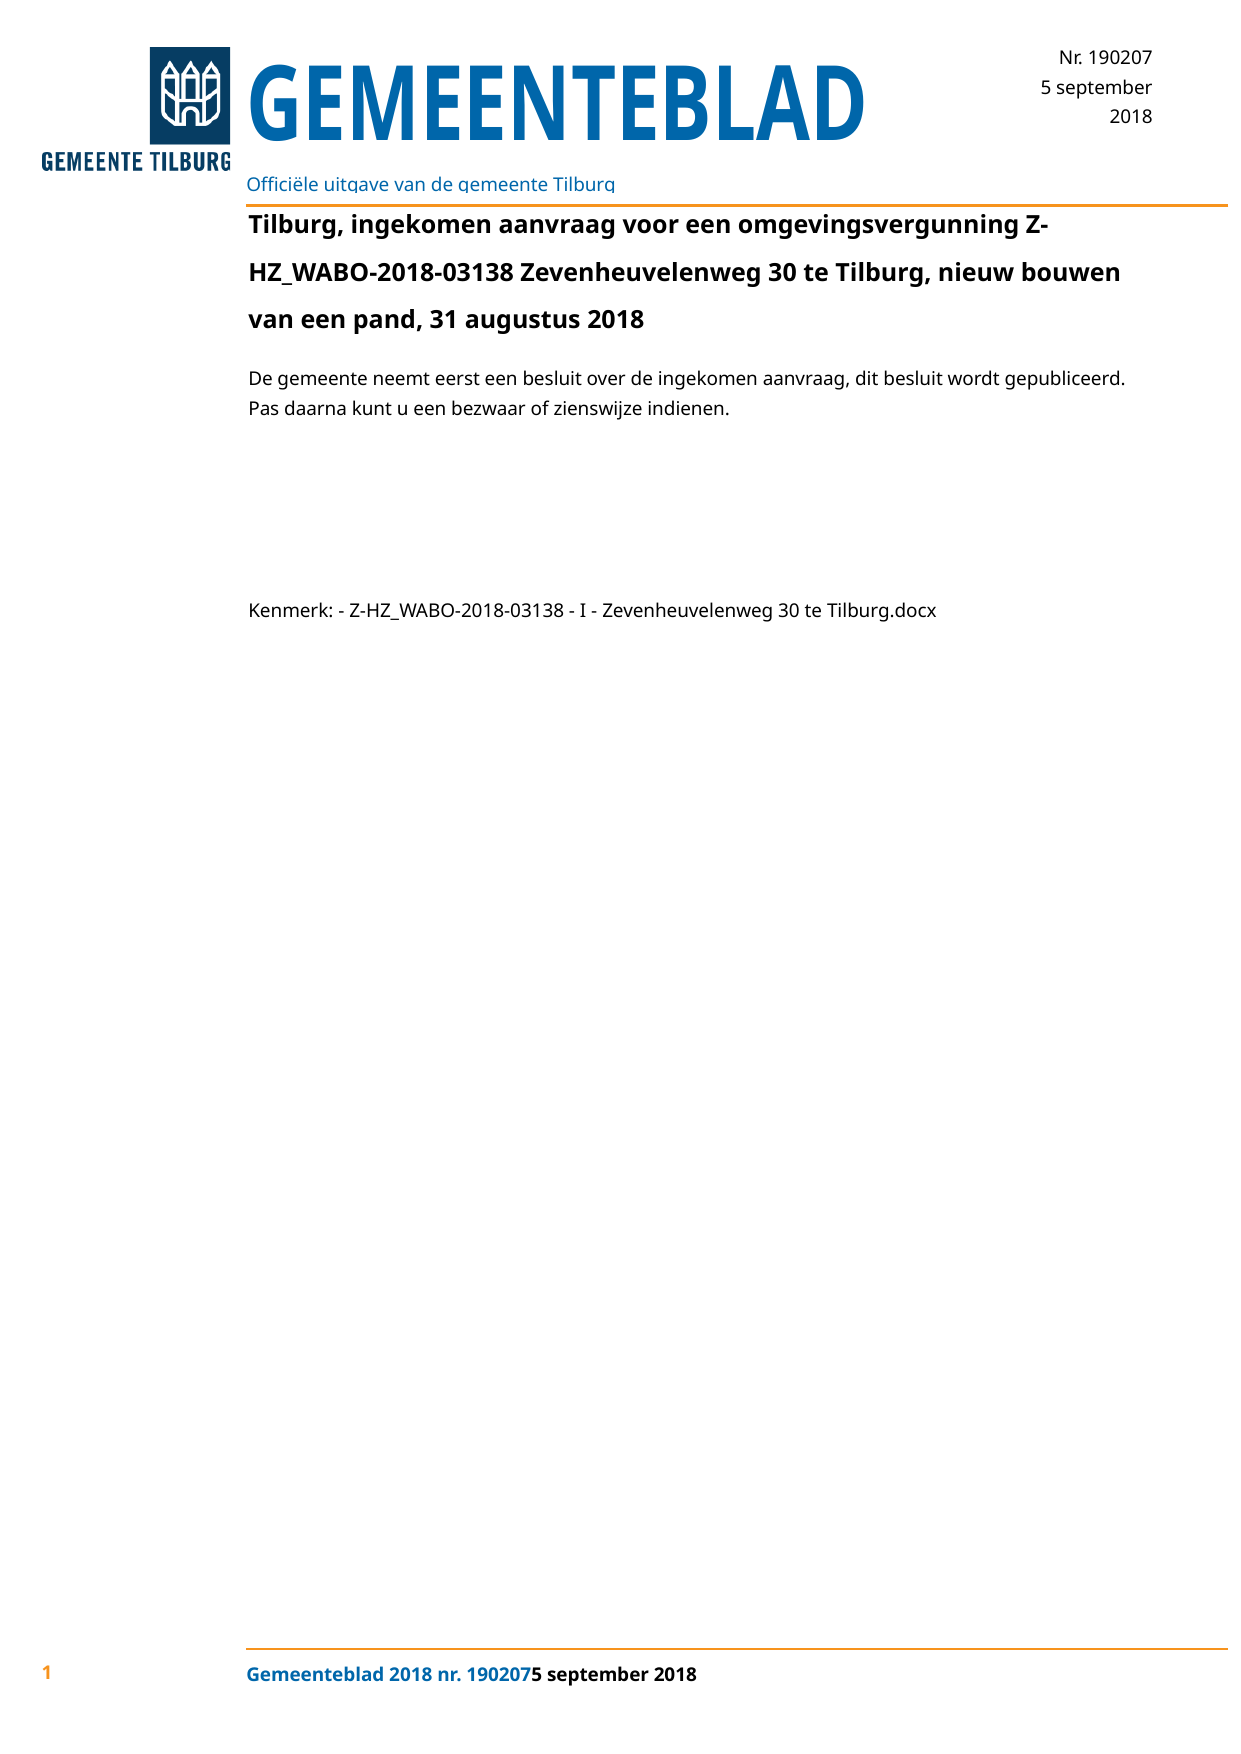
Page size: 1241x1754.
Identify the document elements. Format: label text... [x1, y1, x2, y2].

text De gemeente neemt eerst een besluit over de ingekomen aanvraag, dit besluit wordt gepubliceerd. Pas daarna kunt u een bezwaar of zienswijze indienen. [248, 366, 1152, 421]
text Tilburg, ingekomen aanvraag voor een omgevingsvergunning Z-HZ_WABO-2018-03138 Zevenheuvelenweg 30 te Tilburg, nieuw bouwen van een pand, 31 augustus 2018 [248, 207, 1152, 336]
picture [41, 47, 231, 172]
text Kenmerk: - Z-HZ_WABO-2018-03138 - I - Zevenheuvelenweg 30 te Tilburg.docx [248, 597, 1152, 622]
